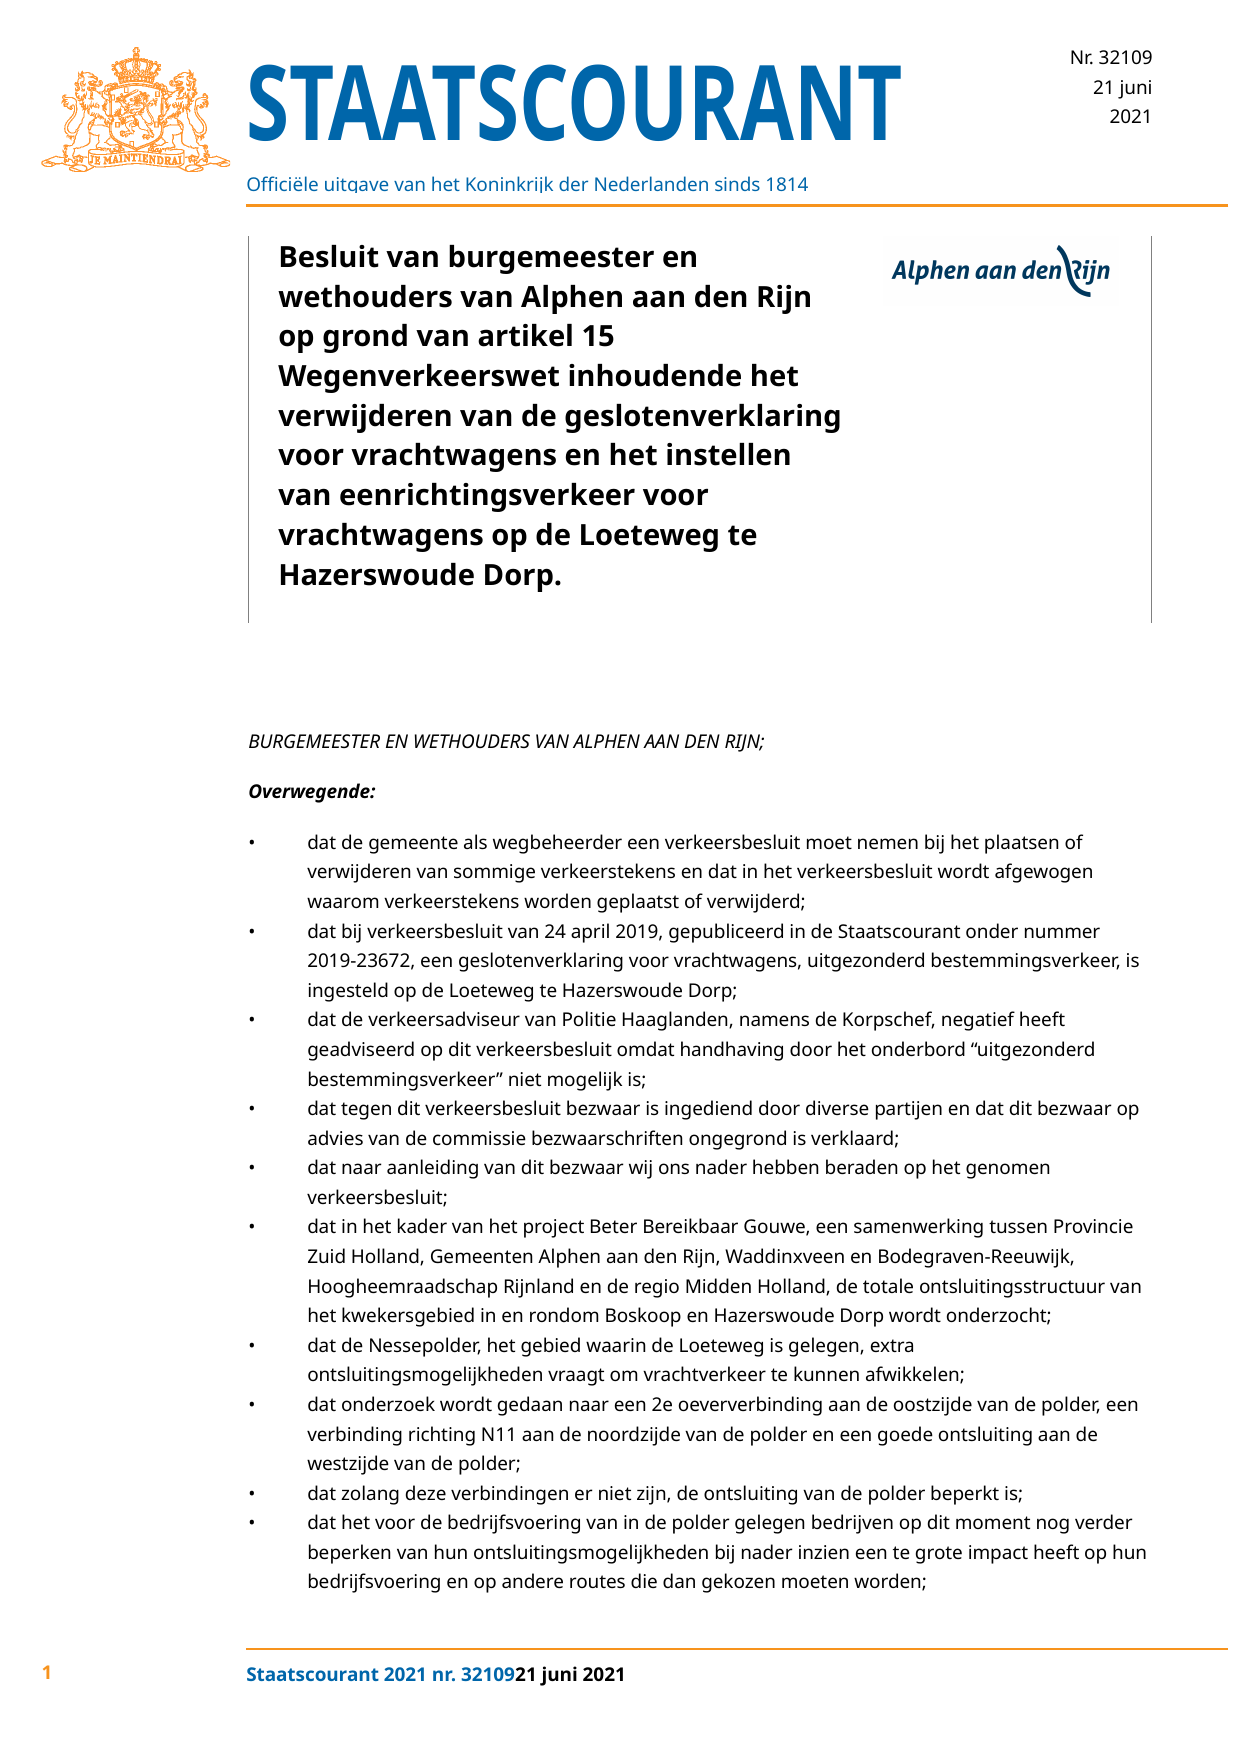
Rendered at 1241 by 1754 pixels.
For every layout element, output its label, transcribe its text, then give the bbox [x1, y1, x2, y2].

list dat de gemeente als wegbeheerder een verkeersbesluit moet nemen bij het plaatsen of verwijderen van sommige verkeerstekens en dat in het verkeersbesluit wordt afgewogen waarom verkeerstekens worden geplaatst of verwijderd; [248, 829, 1152, 914]
list dat de Nessepolder, het gebied waarin de Loeteweg is gelegen, extra ontsluitingsmogelijkheden vraagt om vrachtverkeer te kunnen afwikkelen; [248, 1332, 1152, 1387]
list dat het voor de bedrijfsvoering van in de polder gelegen bedrijven op dit moment nog verder beperken van hun ontsluitingsmogelijkheden bij nader inzien een te grote impact heeft op hun bedrijfsvoering en op andere routes die dan gekozen moeten worden; [248, 1509, 1152, 1594]
list dat tegen dit verkeersbesluit bezwaar is ingediend door diverse partijen en dat dit bezwaar op advies van de commissie bezwaarschriften ongegrond is verklaard; [248, 1095, 1152, 1151]
list dat naar aanleiding van dit bezwaar wij ons nader hebben beraden op het genomen verkeersbesluit; [248, 1154, 1152, 1210]
list dat de verkeersadviseur van Politie Haaglanden, namens de Korpschef, negatief heeft geadviseerd op dit verkeersbesluit omdat handhaving door het onderbord “uitgezonderd bestemmingsverkeer” niet mogelijk is; [248, 1007, 1152, 1091]
list dat zolang deze verbindingen er niet zijn, de ontsluiting van de polder beperkt is; [248, 1480, 1152, 1506]
list dat bij verkeersbesluit van 24 april 2019, gepubliceerd in de Staatscourant onder nummer 2019-23672, een geslotenverklaring voor vrachtwagens, uitgezonderd bestemmingsverkeer, is ingesteld op de Loeteweg te Hazerswoude Dorp; [248, 918, 1152, 1003]
table_header [850, 236, 1151, 623]
text Overwegende: [248, 779, 1152, 804]
list dat in het kader van het project Beter Bereikbaar Gouwe, een samenwerking tussen Provincie Zuid Holland, Gemeenten Alphen aan den Rijn, Waddinxveen en Bodegraven-Reeuwijk, Hoogheemraadschap Rijnland en de regio Midden Holland, de totale ontsluitingsstructuur van het kwekersgebied in en rondom Boskoop en Hazerswoude Dorp wordt onderzocht; [248, 1214, 1152, 1328]
table_header Besluit van burgemeester en wethouders van Alphen aan den Rijn op grond van artikel 15 Wegenverkeerswet inhoudende het verwijderen van de geslotenverklaring voor vrachtwagens en het instellen van eenrichtingsverkeer voor vrachtwagens op de Loeteweg te Hazerswoude Dorp. [249, 236, 850, 623]
text BURGEMEESTER EN WETHOUDERS VAN ALPHEN AAN DEN RIJN; [248, 728, 1152, 754]
picture [41, 47, 231, 172]
list dat onderzoek wordt gedaan naar een 2e oeververbinding aan de oostzijde van de polder, een verbinding richting N11 aan de noordzijde van de polder en een goede ontsluiting aan de westzijde van de polder; [248, 1391, 1152, 1476]
picture [882, 236, 1119, 306]
